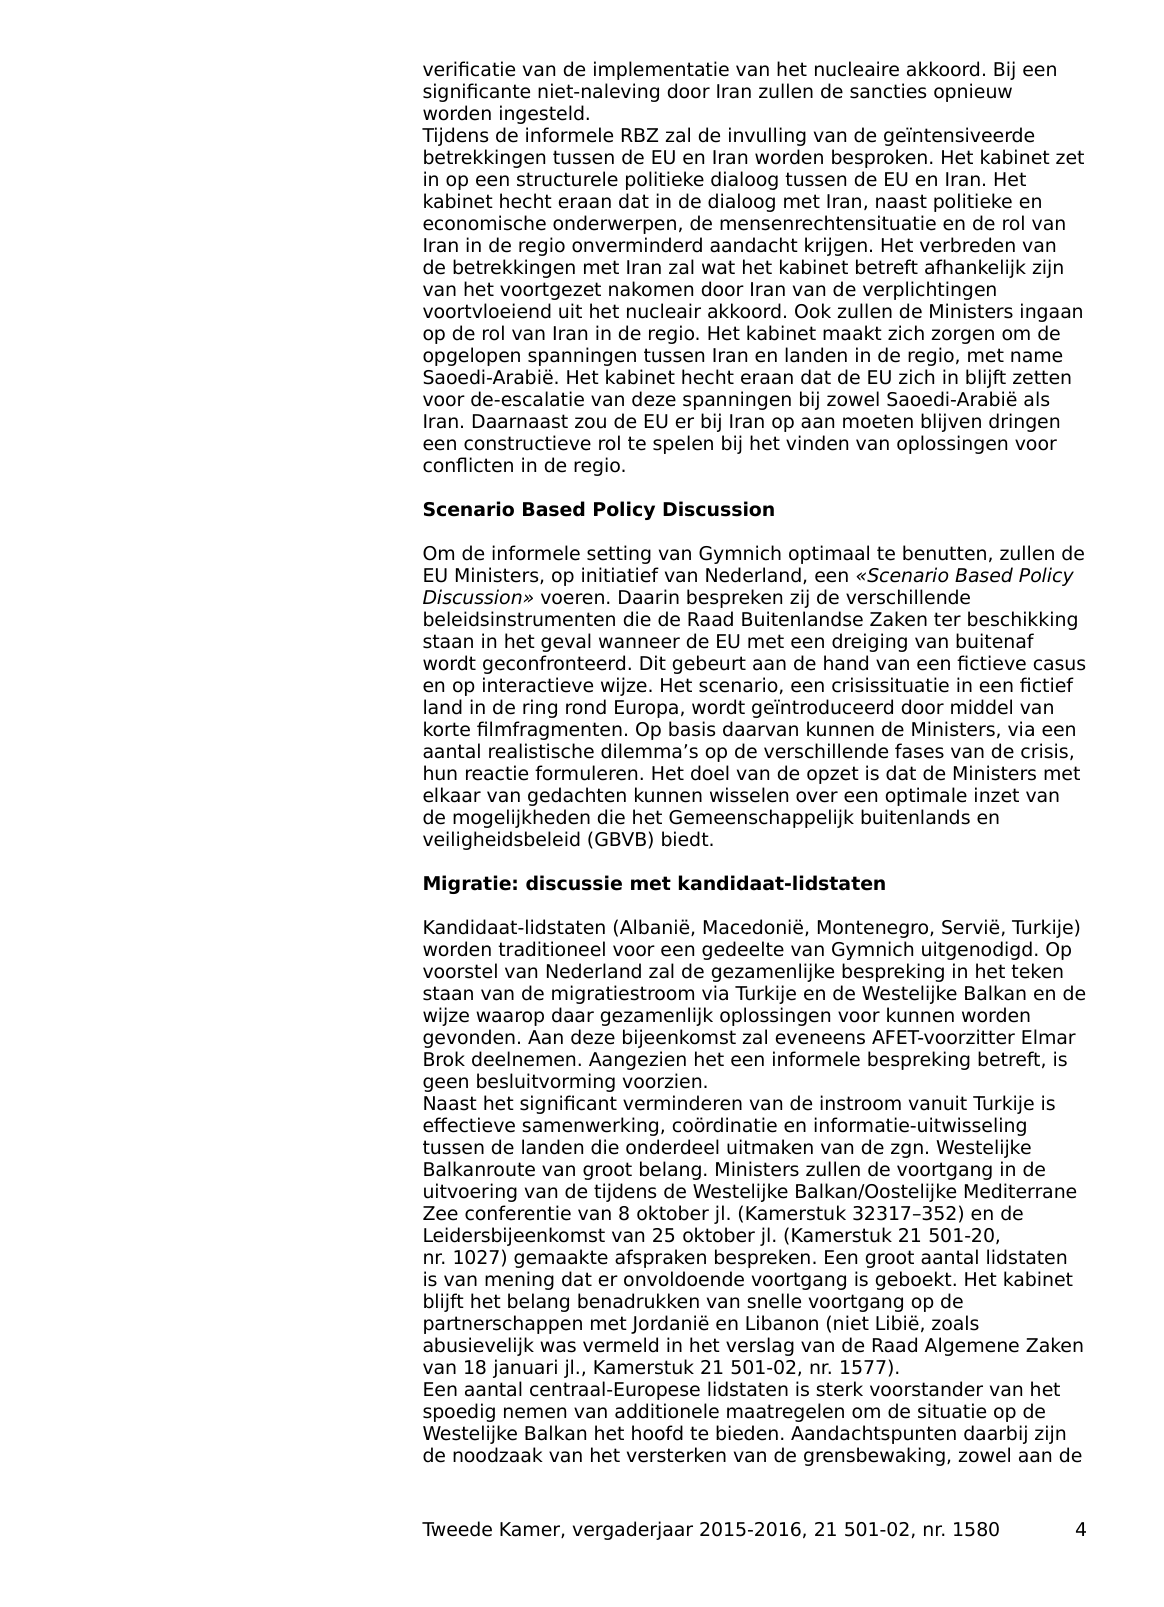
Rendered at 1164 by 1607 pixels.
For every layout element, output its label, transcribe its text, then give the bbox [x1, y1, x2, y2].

text Tijdens de informele RBZ zal de invulling van de geïntensiveerde betrekkingen tussen de EU en Iran worden besproken. Het kabinet zet in op een structurele politieke dialoog tussen de EU en Iran. Het kabinet hecht eraan dat in de dialoog met Iran, naast politieke en economische onderwerpen, de mensenrechtensituatie en de rol van Iran in de regio onverminderd aandacht krijgen. Het verbreden van de betrekkingen met Iran zal wat het kabinet betreft afhankelijk zijn van het voortgezet nakomen door Iran van de verplichtingen voortvloeiend uit het nucleair akkoord. Ook zullen de Ministers ingaan op de rol van Iran in de regio. Het kabinet maakt zich zorgen om de opgelopen spanningen tussen Iran en landen in de regio, met name Saoedi-Arabië. Het kabinet hecht eraan dat de EU zich in blijft zetten voor de-escalatie van deze spanningen bij zowel Saoedi-Arabië als Iran. Daarnaast zou de EU er bij Iran op aan moeten blijven dringen een constructieve rol te spelen bij het vinden van oplossingen voor conflicten in de regio. [422, 125, 1087, 477]
subtitle Scenario Based Policy Discussion [422, 499, 1087, 521]
text Om de informele setting van Gymnich optimaal te benutten, zullen de EU Ministers, op initiatief van Nederland, een «Scenario Based Policy Discussion» voeren. Daarin bespreken zij de verschillende beleidsinstrumenten die de Raad Buitenlandse Zaken ter beschikking staan in het geval wanneer de EU met een dreiging van buitenaf wordt geconfronteerd. Dit gebeurt aan de hand van een fictieve casus en op interactieve wijze. Het scenario, een crisissituatie in een fictief land in de ring rond Europa, wordt geïntroduceerd door middel van korte filmfragmenten. Op basis daarvan kunnen de Ministers, via een aantal realistische dilemma’s op de verschillende fases van de crisis, hun reactie formuleren. Het doel van de opzet is dat de Ministers met elkaar van gedachten kunnen wisselen over een optimale inzet van de mogelijkheden die het Gemeenschappelijk buitenlands en veiligheidsbeleid (GBVB) biedt. [422, 543, 1087, 851]
text Kandidaat-lidstaten (Albanië, Macedonië, Montenegro, Servië, Turkije) worden traditioneel voor een gedeelte van Gymnich uitgenodigd. Op voorstel van Nederland zal de gezamenlijke bespreking in het teken staan van de migratiestroom via Turkije en de Westelijke Balkan en de wijze waarop daar gezamenlijk oplossingen voor kunnen worden gevonden. Aan deze bijeenkomst zal eveneens AFET-voorzitter Elmar Brok deelnemen. Aangezien het een informele bespreking betreft, is geen besluitvorming voorzien. [422, 917, 1087, 1093]
text Een aantal centraal-Europese lidstaten is sterk voorstander van het spoedig nemen van additionele maatregelen om de situatie op de Westelijke Balkan het hoofd te bieden. Aandachtspunten daarbij zijn de noodzaak van het versterken van de grensbewaking, zowel aan de [422, 1379, 1087, 1467]
subtitle Migratie: discussie met kandidaat-lidstaten [422, 873, 1087, 895]
text Naast het significant verminderen van de instroom vanuit Turkije is effectieve samenwerking, coördinatie en informatie-uitwisseling tussen de landen die onderdeel uitmaken van de zgn. Westelijke Balkanroute van groot belang. Ministers zullen de voortgang in de uitvoering van de tijdens de Westelijke Balkan/Oostelijke Mediterrane Zee conferentie van 8 oktober jl. (Kamerstuk 32317–352) en de Leidersbijeenkomst van 25 oktober jl. (Kamerstuk 21 501-20, nr. 1027) gemaakte afspraken bespreken. Een groot aantal lidstaten is van mening dat er onvoldoende voortgang is geboekt. Het kabinet blijft het belang benadrukken van snelle voortgang op de partnerschappen met Jordanië en Libanon (niet Libië, zoals abusievelijk was vermeld in het verslag van de Raad Algemene Zaken van 18 januari jl., Kamerstuk 21 501-02, nr. 1577). [422, 1093, 1087, 1379]
text verificatie van de implementatie van het nucleaire akkoord. Bij een significante niet-naleving door Iran zullen de sancties opnieuw worden ingesteld. [422, 59, 1087, 125]
